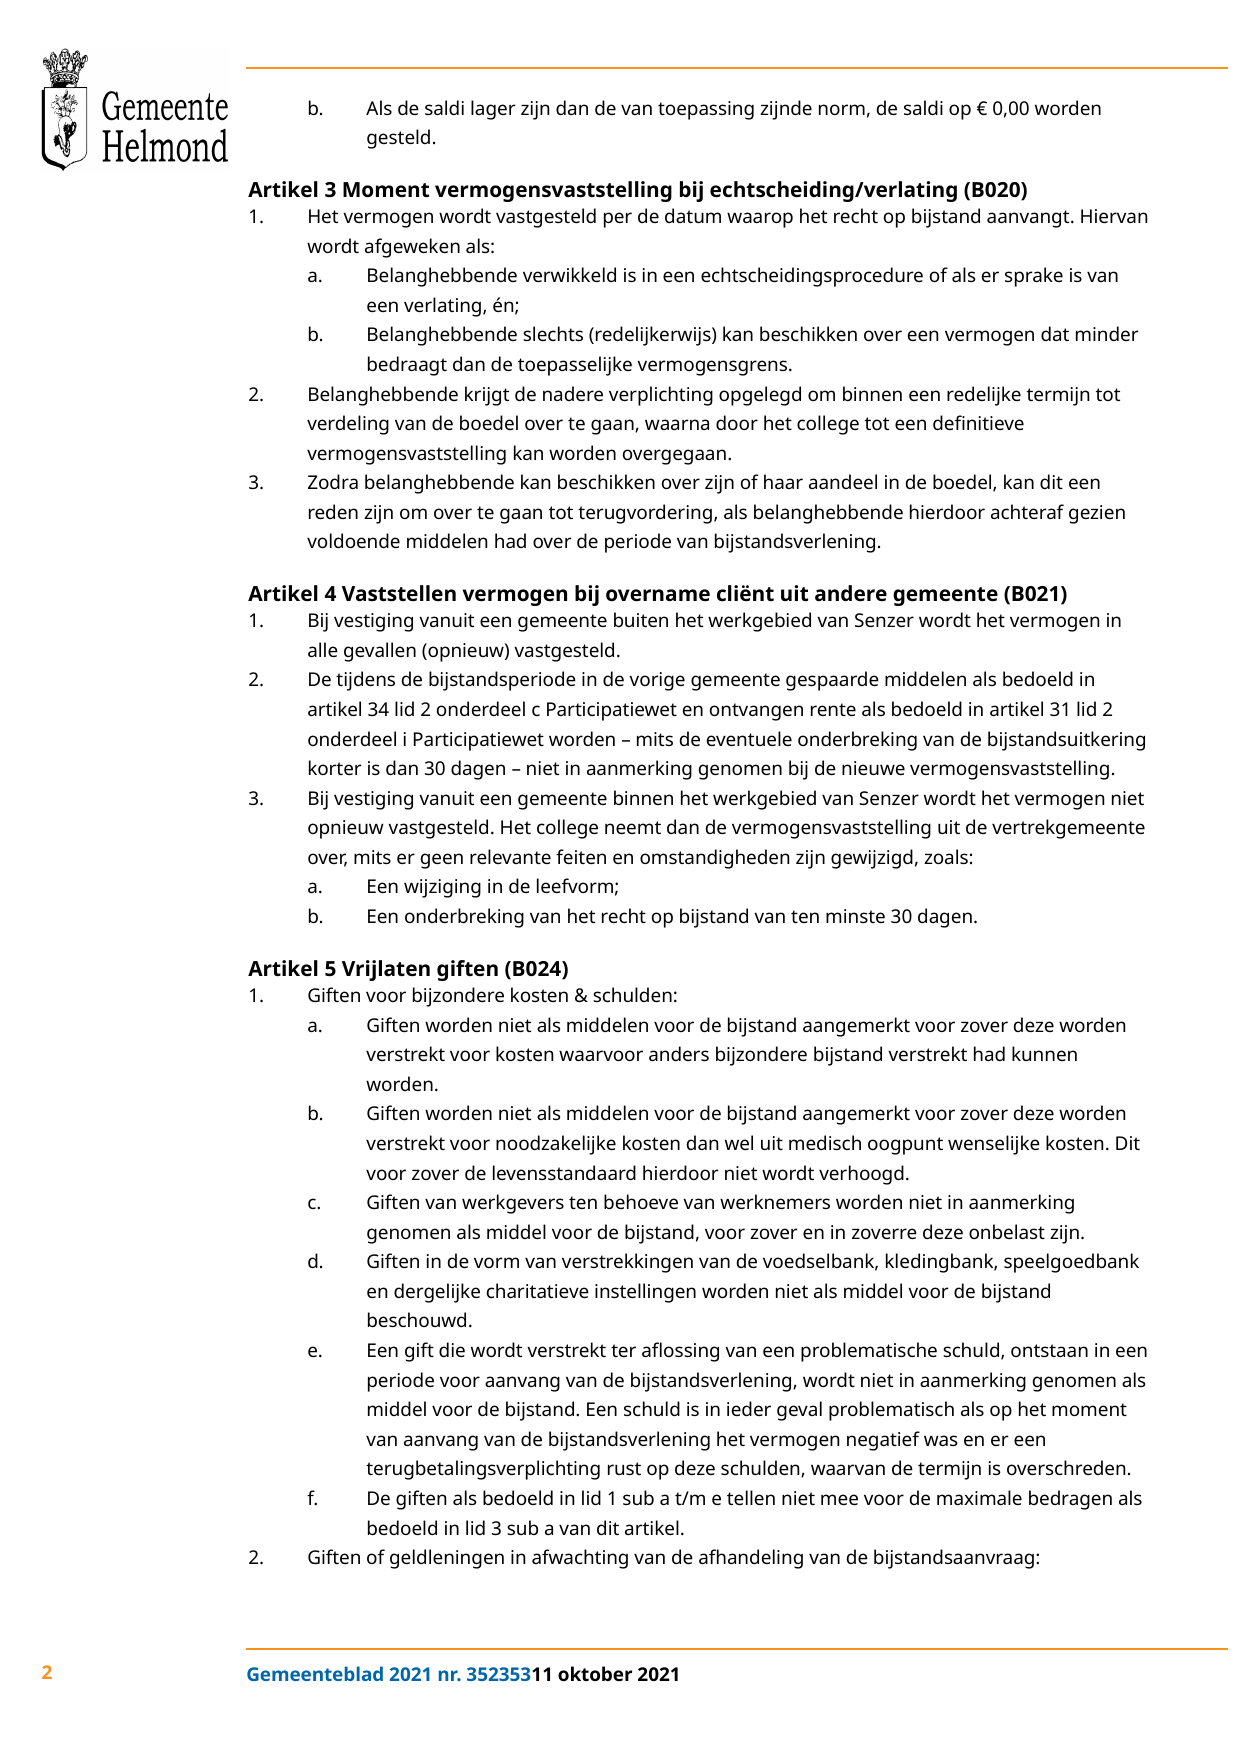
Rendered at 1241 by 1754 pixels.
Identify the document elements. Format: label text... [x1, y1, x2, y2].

list Een wijziging in de leefvorm; [307, 874, 1152, 899]
list Belanghebbende krijgt de nadere verplichting opgelegd om binnen een redelijke termijn tot verdeling van de boedel over te gaan, waarna door het college tot een definitieve vermogensvaststelling kan worden overgegaan. [248, 381, 1152, 466]
list Belanghebbende slechts (redelijkerwijs) kan beschikken over een vermogen dat minder bedraagt dan de toepasselijke vermogensgrens. [307, 322, 1152, 377]
list Belanghebbende verwikkeld is in een echtscheidingsprocedure of als er sprake is van een verlating, én; [307, 262, 1152, 318]
picture [41, 47, 231, 172]
text Artikel 4 Vaststellen vermogen bij overname cliënt uit andere gemeente (B021) [248, 579, 1152, 607]
text Artikel 3 Moment vermogensvaststelling bij echtscheiding/verlating (B020) [248, 175, 1152, 203]
list Een onderbreking van het recht op bijstand van ten minste 30 dagen. [307, 903, 1152, 929]
list De tijdens de bijstandsperiode in de vorige gemeente gespaarde middelen als bedoeld in artikel 34 lid 2 onderdeel c Participatiewet en ontvangen rente als bedoeld in artikel 31 lid 2 onderdeel i Participatiewet worden – mits de eventuele onderbreking van de bijstandsuitkering korter is dan 30 dagen – niet in aanmerking genomen bij de nieuwe vermogensvaststelling. [248, 667, 1152, 781]
list De giften als bedoeld in lid 1 sub a t/m e tellen niet mee voor de maximale bedragen als bedoeld in lid 3 sub a van dit artikel. [307, 1485, 1152, 1540]
text Artikel 5 Vrijlaten giften (B024) [248, 954, 1152, 982]
list Giften worden niet als middelen voor de bijstand aangemerkt voor zover deze worden verstrekt voor kosten waarvoor anders bijzondere bijstand verstrekt had kunnen worden. [307, 1012, 1152, 1097]
list Zodra belanghebbende kan beschikken over zijn of haar aandeel in de boedel, kan dit een reden zijn om over te gaan tot terugvordering, als belanghebbende hierdoor achteraf gezien voldoende middelen had over de periode van bijstandsverlening. [248, 469, 1152, 554]
list Als de saldi lager zijn dan de van toepassing zijnde norm, de saldi op € 0,00 worden gesteld. [307, 95, 1152, 150]
list Het vermogen wordt vastgesteld per de datum waarop het recht op bijstand aanvangt. Hiervan wordt afgeweken als: [248, 203, 1152, 258]
list Bij vestiging vanuit een gemeente binnen het werkgebied van Senzer wordt het vermogen niet opnieuw vastgesteld. Het college neemt dan de vermogensvaststelling uit de vertrekgemeente over, mits er geen relevante feiten en omstandigheden zijn gewijzigd, zoals: [248, 785, 1152, 870]
list Giften worden niet als middelen voor de bijstand aangemerkt voor zover deze worden verstrekt voor noodzakelijke kosten dan wel uit medisch oogpunt wenselijke kosten. Dit voor zover de levensstandaard hierdoor niet wordt verhoogd. [307, 1101, 1152, 1185]
list Giften van werkgevers ten behoeve van werknemers worden niet in aanmerking genomen als middel voor de bijstand, voor zover en in zoverre deze onbelast zijn. [307, 1189, 1152, 1244]
list Giften in de vorm van verstrekkingen van de voedselbank, kledingbank, speelgoedbank en dergelijke charitatieve instellingen worden niet als middel voor de bijstand beschouwd. [307, 1248, 1152, 1333]
list Bij vestiging vanuit een gemeente buiten het werkgebied van Senzer wordt het vermogen in alle gevallen (opnieuw) vastgesteld. [248, 607, 1152, 663]
list Giften of geldleningen in afwachting van de afhandeling van de bijstandsaanvraag: [248, 1544, 1152, 1570]
list Giften voor bijzondere kosten & schulden: [248, 982, 1152, 1008]
list Een gift die wordt verstrekt ter aflossing van een problematische schuld, ontstaan in een periode voor aanvang van de bijstandsverlening, wordt niet in aanmerking genomen als middel voor de bijstand. Een schuld is in ieder geval problematisch als op het moment van aanvang van de bijstandsverlening het vermogen negatief was en er een terugbetalingsverplichting rust op deze schulden, waarvan de termijn is overschreden. [307, 1337, 1152, 1481]
